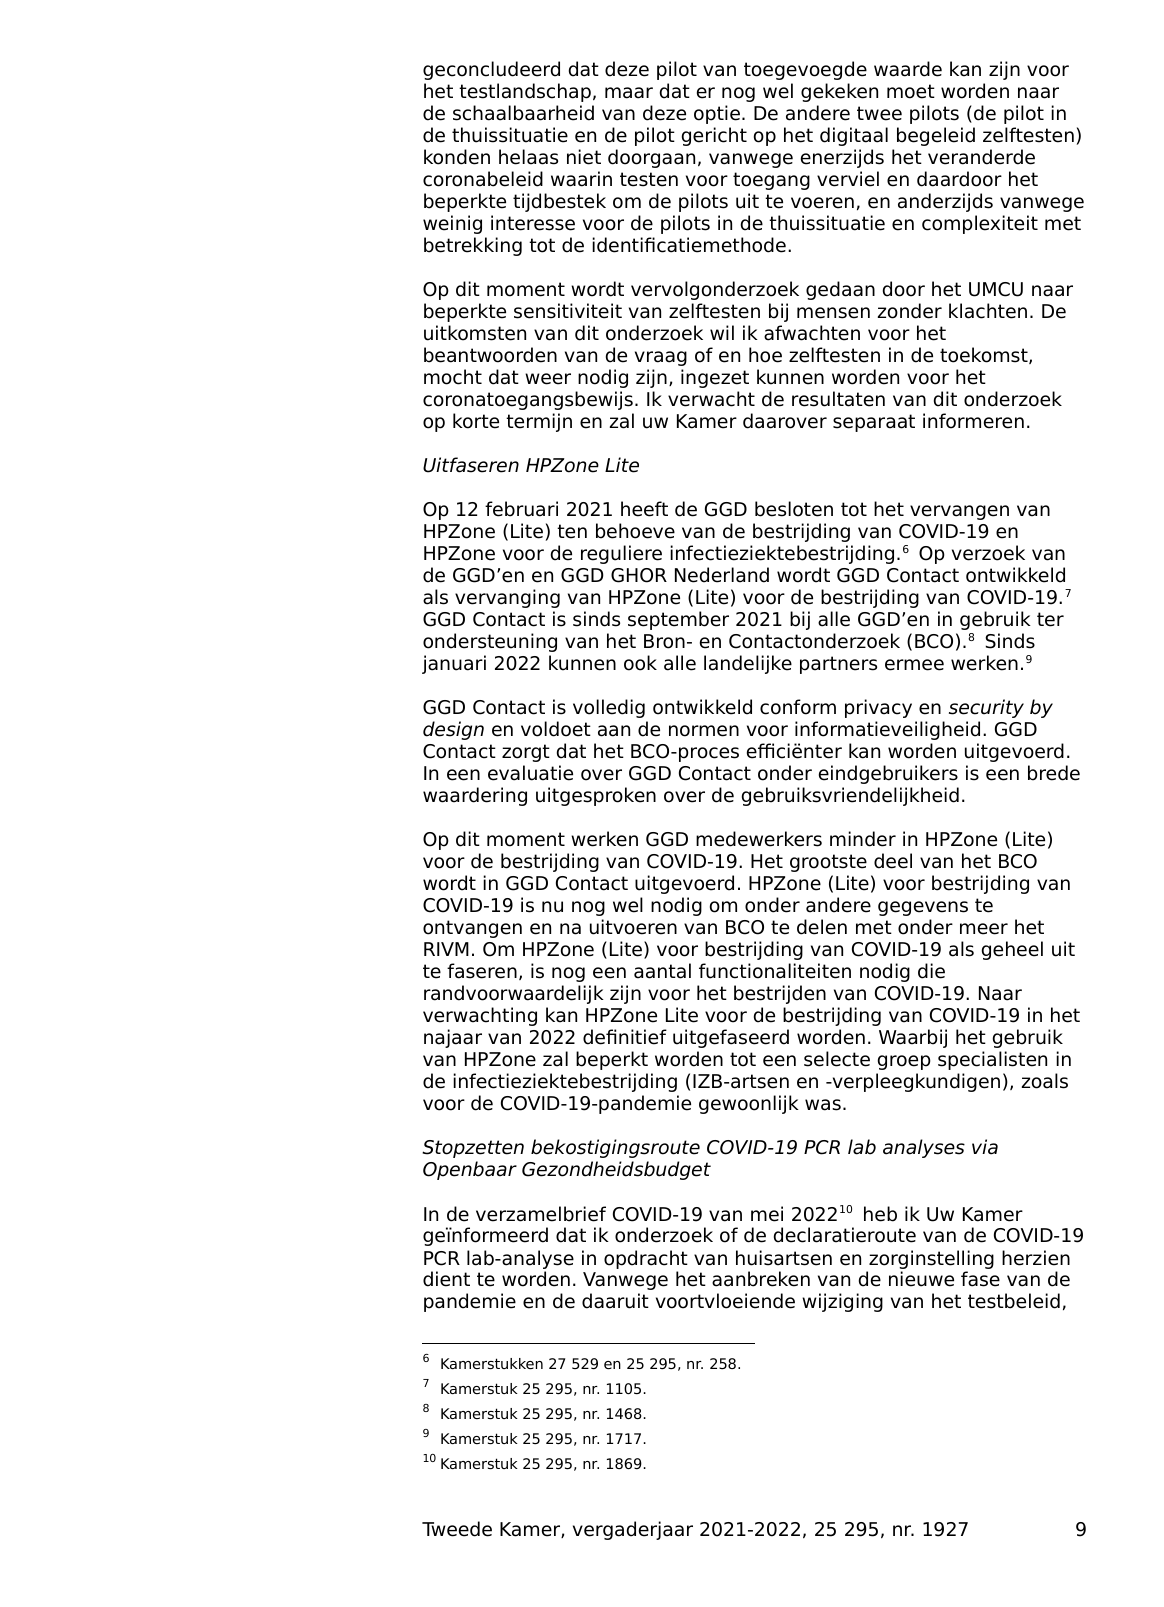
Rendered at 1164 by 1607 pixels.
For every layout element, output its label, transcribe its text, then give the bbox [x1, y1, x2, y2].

text Op 12 februari 2021 heeft de GGD besloten tot het vervangen van HPZone (Lite) ten behoeve van de bestrijding van COVID-19 en HPZone voor de reguliere infectieziektebestrijding. Op verzoek van de GGD’en en GGD GHOR Nederland wordt GGD Contact ontwikkeld als vervanging van HPZone (Lite) voor de bestrijding van COVID-19. GGD Contact is sinds september 2021 bij alle GGD’en in gebruik ter ondersteuning van het Bron- en Contactonderzoek (BCO). Sinds januari 2022 kunnen ook alle landelijke partners ermee werken. [422, 499, 1087, 675]
subtitle Stopzetten bekostigingsroute COVID-19 PCR lab analyses via Openbaar Gezondheidsbudget [422, 1137, 1087, 1181]
text Kamerstuk 25 295, nr. 1869. [422, 1452, 1087, 1474]
text Kamerstuk 25 295, nr. 1105. [422, 1377, 1087, 1399]
text GGD Contact is volledig ontwikkeld conform privacy en security by design en voldoet aan de normen voor informatieveiligheid. GGD Contact zorgt dat het BCO-proces efficiënter kan worden uitgevoerd. In een evaluatie over GGD Contact onder eindgebruikers is een brede waardering uitgesproken over de gebruiksvriendelijkheid. [422, 697, 1087, 807]
text Kamerstukken 27 529 en 25 295, nr. 258. [422, 1352, 1087, 1374]
text In de verzamelbrief COVID-19 van mei 2022 heb ik Uw Kamer geïnformeerd dat ik onderzoek of de declaratieroute van de COVID-19 PCR lab-analyse in opdracht van huisartsen en zorginstelling herzien dient te worden. Vanwege het aanbreken van de nieuwe fase van de pandemie en de daaruit voortvloeiende wijziging van het testbeleid, [422, 1203, 1087, 1313]
text Kamerstuk 25 295, nr. 1468. [422, 1402, 1087, 1424]
text Op dit moment werken GGD medewerkers minder in HPZone (Lite) voor de bestrijding van COVID-19. Het grootste deel van het BCO wordt in GGD Contact uitgevoerd. HPZone (Lite) voor bestrijding van COVID-19 is nu nog wel nodig om onder andere gegevens te ontvangen en na uitvoeren van BCO te delen met onder meer het RIVM. Om HPZone (Lite) voor bestrijding van COVID-19 als geheel uit te faseren, is nog een aantal functionaliteiten nodig die randvoorwaardelijk zijn voor het bestrijden van COVID-19. Naar verwachting kan HPZone Lite voor de bestrijding van COVID-19 in het najaar van 2022 definitief uitgefaseerd worden. Waarbij het gebruik van HPZone zal beperkt worden tot een selecte groep specialisten in de infectieziektebestrijding (IZB-artsen en -verpleegkundigen), zoals voor de COVID-19-pandemie gewoonlijk was. [422, 829, 1087, 1115]
subtitle Uitfaseren HPZone Lite [422, 455, 1087, 477]
text Op dit moment wordt vervolgonderzoek gedaan door het UMCU naar beperkte sensitiviteit van zelftesten bij mensen zonder klachten. De uitkomsten van dit onderzoek wil ik afwachten voor het beantwoorden van de vraag of en hoe zelftesten in de toekomst, mocht dat weer nodig zijn, ingezet kunnen worden voor het coronatoegangsbewijs. Ik verwacht de resultaten van dit onderzoek op korte termijn en zal uw Kamer daarover separaat informeren. [422, 279, 1087, 433]
text geconcludeerd dat deze pilot van toegevoegde waarde kan zijn voor het testlandschap, maar dat er nog wel gekeken moet worden naar de schaalbaarheid van deze optie. De andere twee pilots (de pilot in de thuissituatie en de pilot gericht op het digitaal begeleid zelftesten) konden helaas niet doorgaan, vanwege enerzijds het veranderde coronabeleid waarin testen voor toegang verviel en daardoor het beperkte tijdbestek om de pilots uit te voeren, en anderzijds vanwege weinig interesse voor de pilots in de thuissituatie en complexiteit met betrekking tot de identificatiemethode. [422, 59, 1087, 257]
text Kamerstuk 25 295, nr. 1717. [422, 1427, 1087, 1449]
